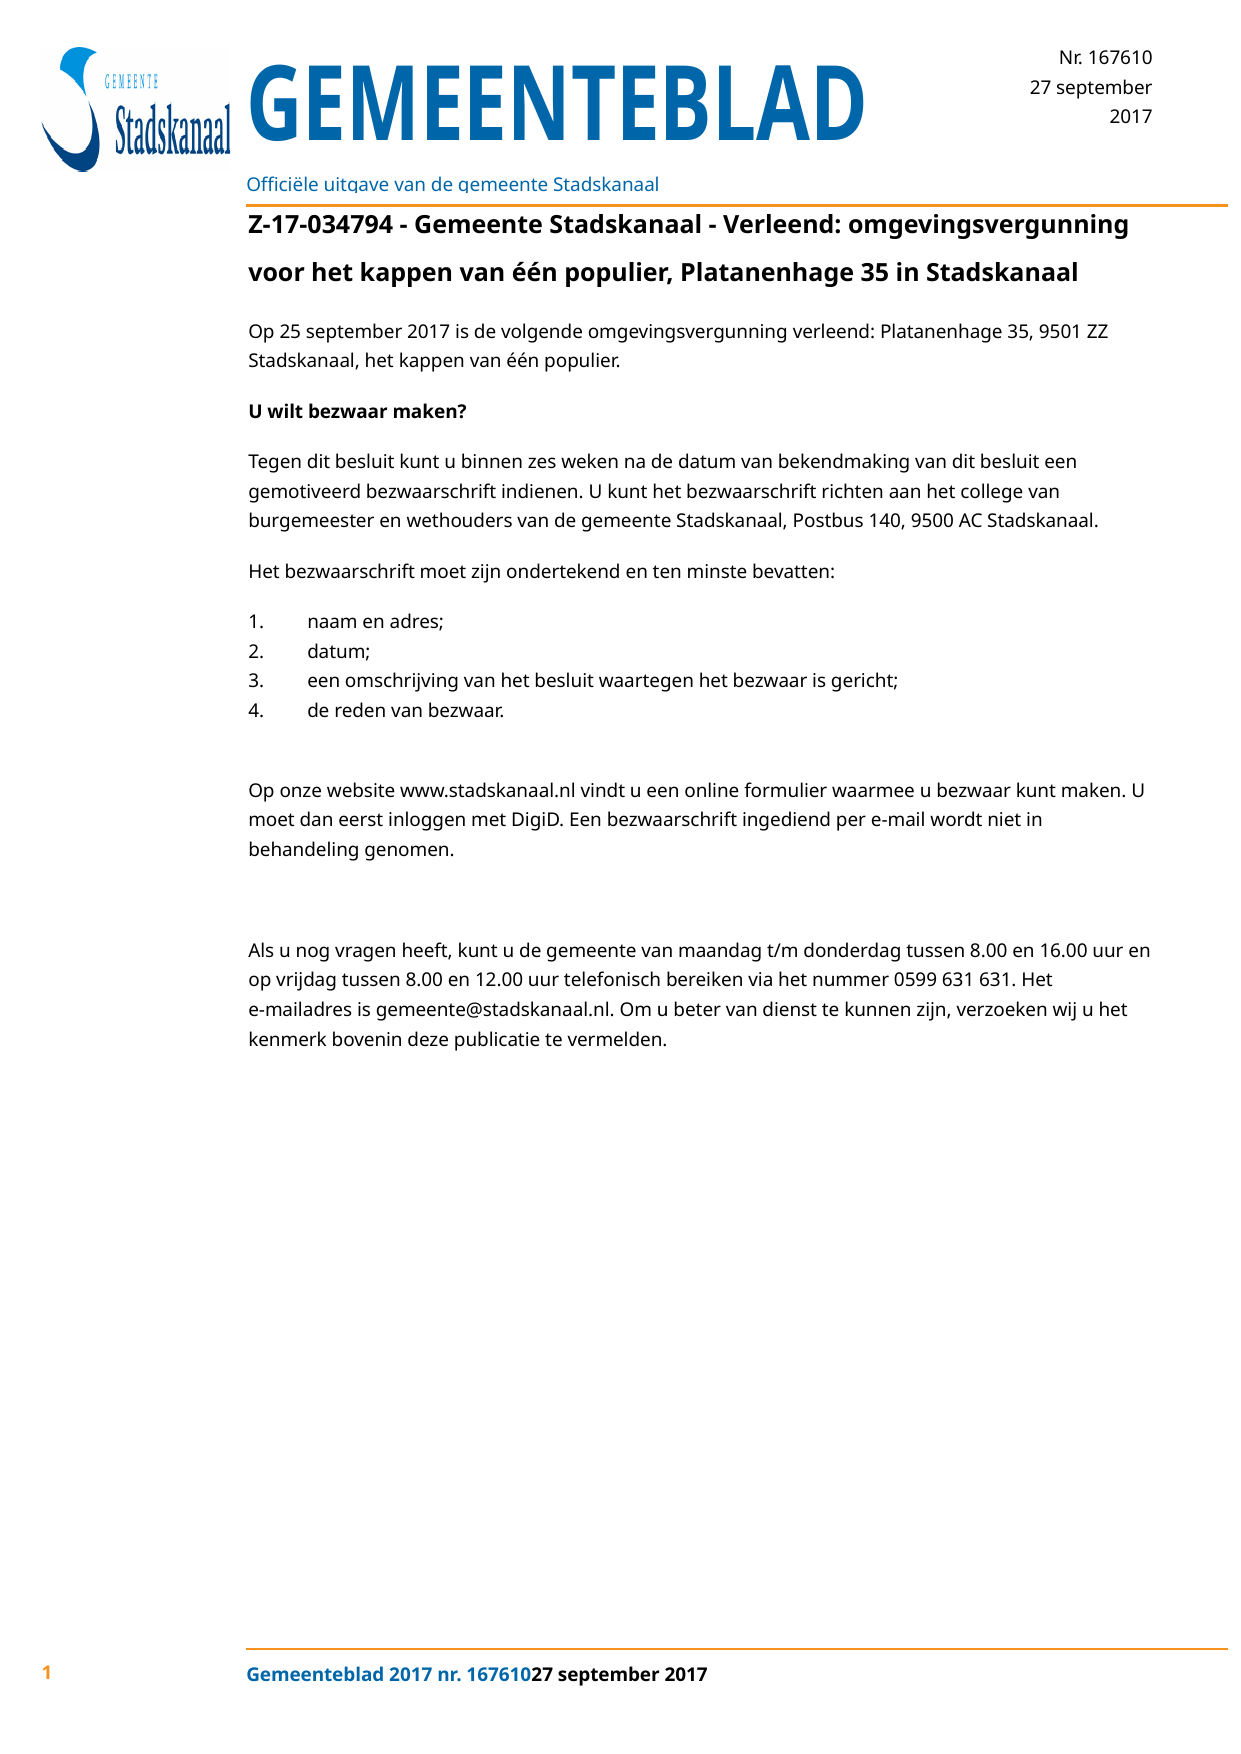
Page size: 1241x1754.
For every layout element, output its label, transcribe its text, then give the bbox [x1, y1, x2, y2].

list de reden van bezwaar. [248, 697, 1152, 723]
text Het bezwaarschrift moet zijn ondertekend en ten minste bevatten: [248, 558, 1152, 584]
text Z-17-034794 - Gemeente Stadskanaal - Verleend: omgevingsvergunning voor het kappen van één populier, Platanenhage 35 in Stadskanaal [248, 207, 1152, 288]
text Op 25 september 2017 is de volgende omgevingsvergunning verleend: Platanenhage 35, 9501 ZZ Stadskanaal, het kappen van één populier. [248, 318, 1152, 373]
text Tegen dit besluit kunt u binnen zes weken na de datum van bekendmaking van dit besluit een gemotiveerd bezwaarschrift indienen. U kunt het bezwaarschrift richten aan het college van burgemeester en wethouders van de gemeente Stadskanaal, Postbus 140, 9500 AC Stadskanaal. [248, 448, 1152, 533]
text U wilt bezwaar maken? [248, 398, 1152, 424]
list naam en adres; [248, 608, 1152, 634]
text Als u nog vragen heeft, kunt u de gemeente van maandag t/m donderdag tussen 8.00 en 16.00 uur en op vrijdag tussen 8.00 en 12.00 uur telefonisch bereiken via het nummer 0599 631 631. Het e‑mailadres is gemeente@stadskanaal.nl. Om u beter van dienst te kunnen zijn, verzoeken wij u het kenmerk bovenin deze publicatie te vermelden. [248, 937, 1152, 1052]
text Op onze website www.stadskanaal.nl vindt u een online formulier waarmee u bezwaar kunt maken. U moet dan eerst inloggen met DigiD. Een bezwaarschrift ingediend per e-mail wordt niet in behandeling genomen. [248, 777, 1152, 862]
list datum; [248, 638, 1152, 664]
list een omschrijving van het besluit waartegen het bezwaar is gericht; [248, 667, 1152, 693]
picture [41, 47, 231, 172]
